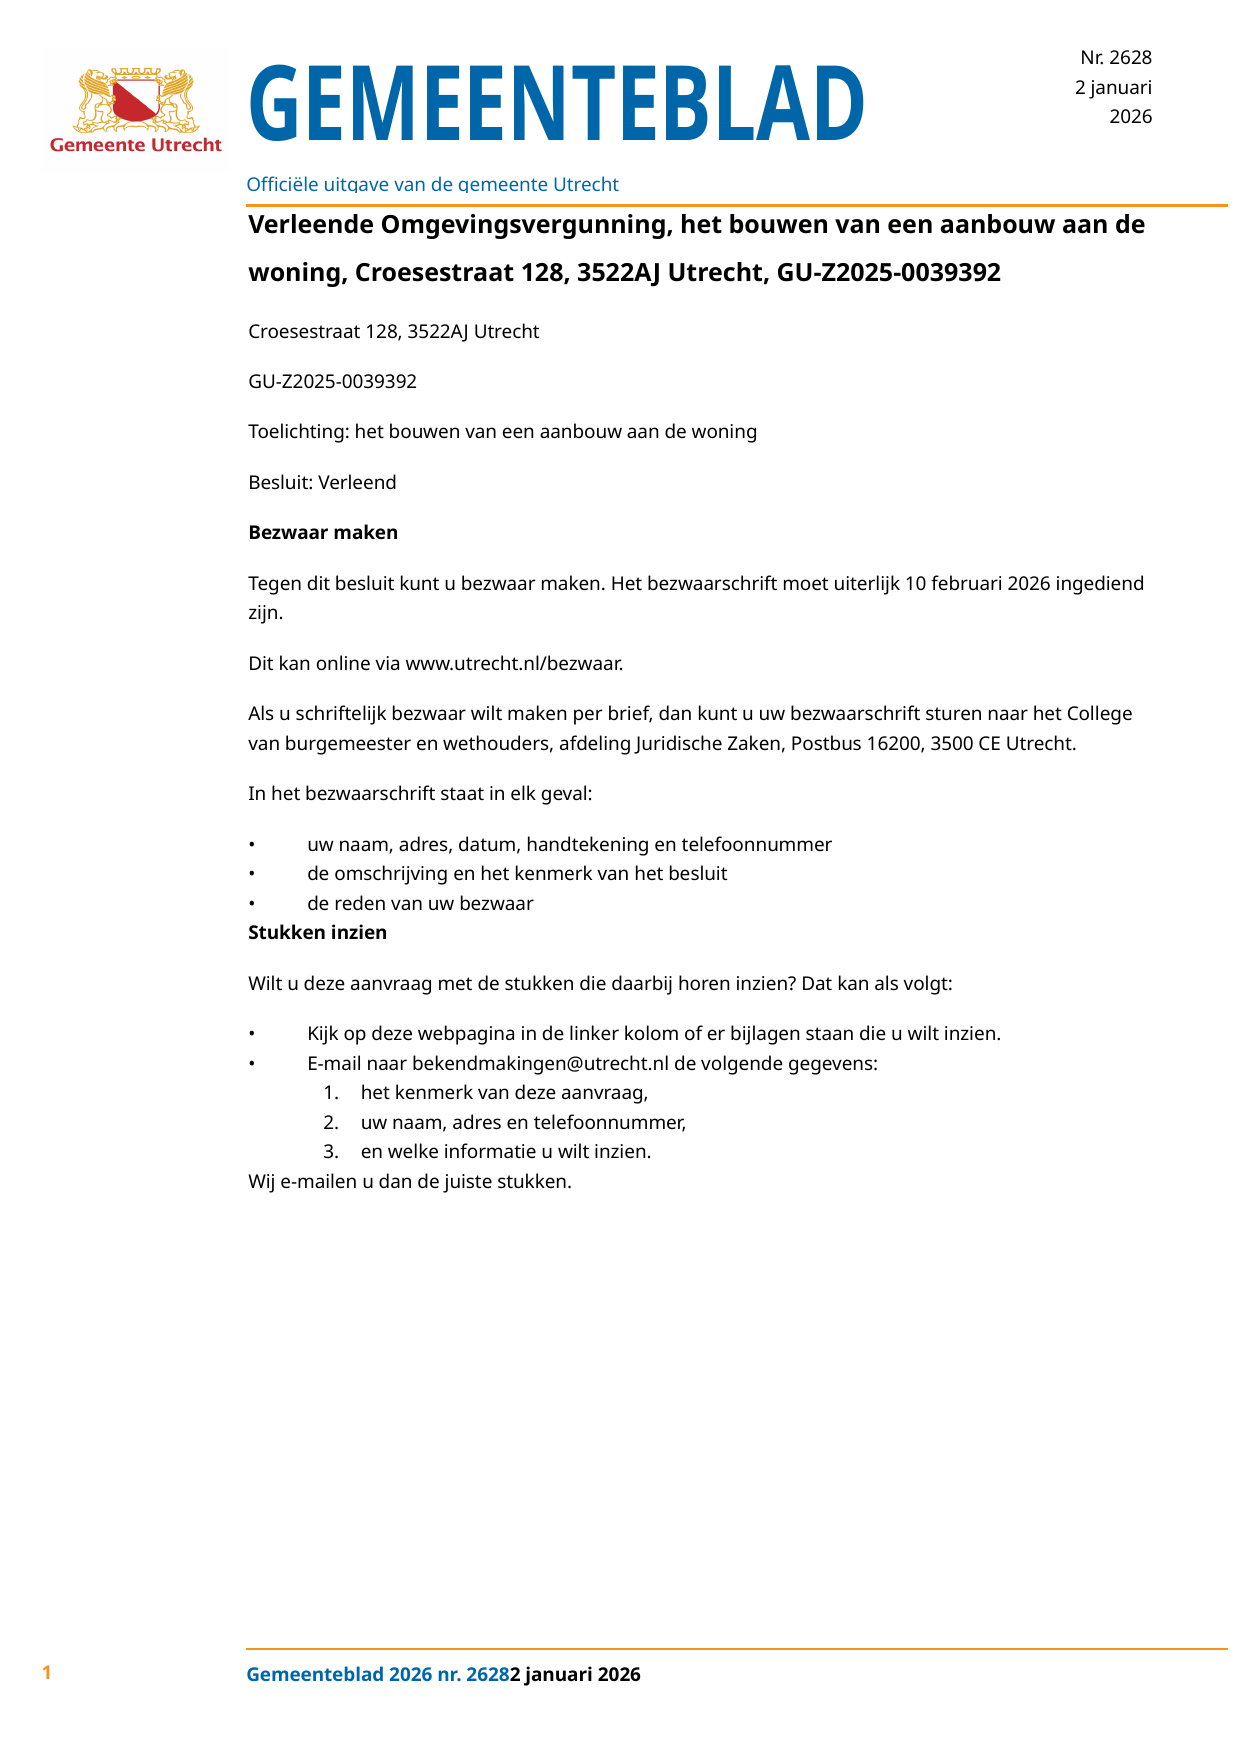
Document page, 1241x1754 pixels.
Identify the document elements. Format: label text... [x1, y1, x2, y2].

list en welke informatie u wilt inzien. [323, 1139, 1152, 1164]
list Kijk op deze webpagina in de linker kolom of er bijlagen staan die u wilt inzien. [248, 1020, 1152, 1046]
text Als u schriftelijk bezwaar wilt maken per brief, dan kunt u uw bezwaarschrift sturen naar het College van burgemeester en wethouders, afdeling Juridische Zaken, Postbus 16200, 3500 CE Utrecht. [248, 700, 1152, 756]
text Bezwaar maken [248, 519, 1152, 545]
text Toelichting: het bouwen van een aanbouw aan de woning [248, 419, 1152, 444]
picture [41, 47, 231, 172]
text Tegen dit besluit kunt u bezwaar maken. Het bezwaarschrift moet uiterlijk 10 februari 2026 ingediend zijn. [248, 570, 1152, 625]
text Dit kan online via www.utrecht.nl/bezwaar. [248, 650, 1152, 676]
list de omschrijving en het kenmerk van het besluit [248, 860, 1152, 886]
list uw naam, adres en telefoonnummer, [323, 1109, 1152, 1135]
text Besluit: Verleend [248, 469, 1152, 495]
text Croesestraat 128, 3522AJ Utrecht [248, 318, 1152, 344]
text Stukken inzien [248, 919, 1152, 945]
text Wij e-mailen u dan de juiste stukken. [248, 1168, 1152, 1194]
text GU-Z2025-0039392 [248, 368, 1152, 394]
list E-mail naar bekendmakingen@utrecht.nl de volgende gegevens: [248, 1050, 1152, 1076]
list uw naam, adres, datum, handtekening en telefoonnummer [248, 831, 1152, 857]
list het kenmerk van deze aanvraag, [323, 1079, 1152, 1105]
text Wilt u deze aanvraag met de stukken die daarbij horen inzien? Dat kan als volgt: [248, 970, 1152, 996]
list de reden van uw bezwaar [248, 890, 1152, 916]
text Verleende Omgevingsvergunning, het bouwen van een aanbouw aan de woning, Croesestraat 128, 3522AJ Utrecht, GU-Z2025-0039392 [248, 207, 1152, 288]
text In het bezwaarschrift staat in elk geval: [248, 780, 1152, 806]
